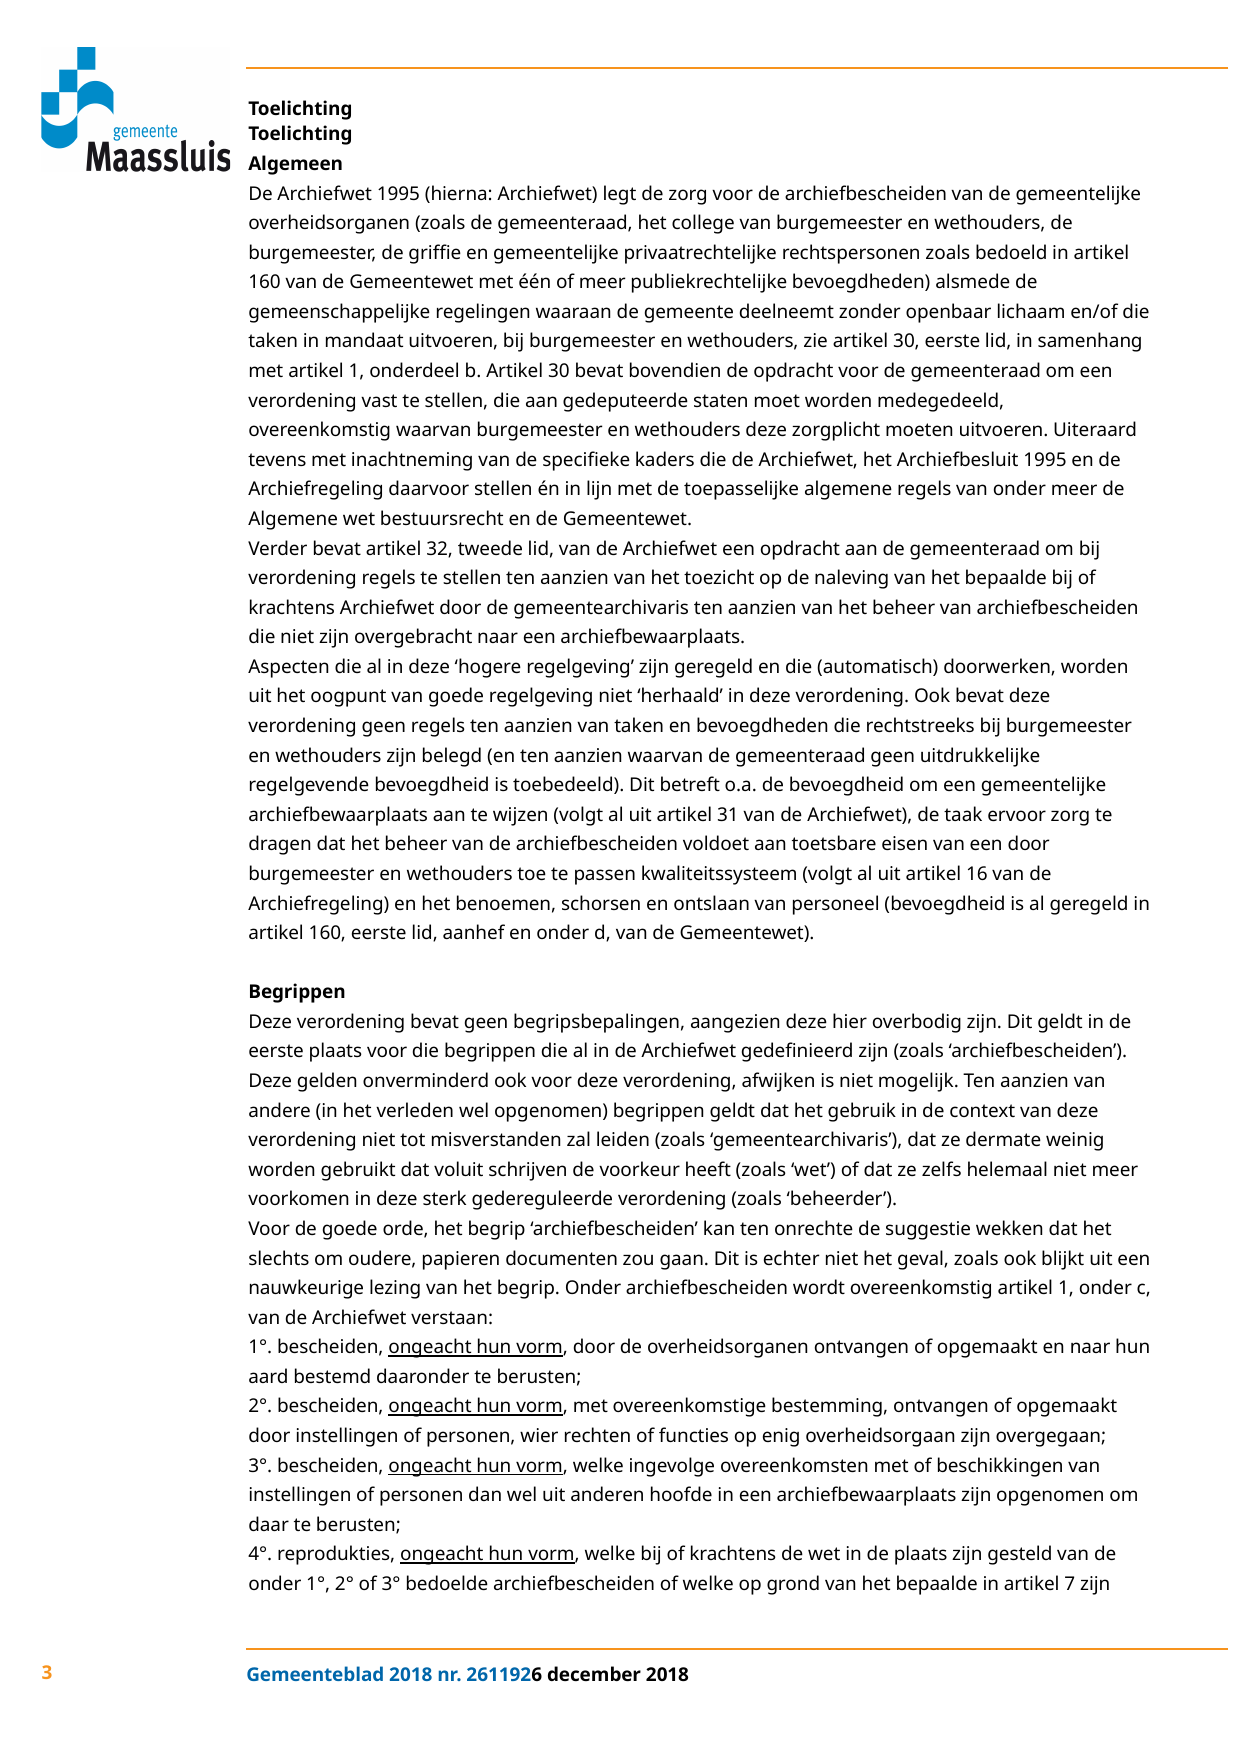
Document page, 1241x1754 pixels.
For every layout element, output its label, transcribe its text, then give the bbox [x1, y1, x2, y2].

text Begrippen [248, 978, 1152, 1004]
text Toelichting [248, 95, 1152, 121]
text Algemeen [248, 150, 1152, 176]
picture [41, 47, 231, 172]
text Aspecten die al in deze ‘hogere regelgeving’ zijn geregeld en die (automatisch) doorwerken, worden uit het oogpunt van goede regelgeving niet ‘herhaald’ in deze verordening. Ook bevat deze verordening geen regels ten aanzien van taken en bevoegdheden die rechtstreeks bij burgemeester en wethouders zijn belegd (en ten aanzien waarvan de gemeenteraad geen uitdrukkelijke regelgevende bevoegdheid is toebedeeld). Dit betreft o.a. de bevoegdheid om een gemeentelijke archiefbewaarplaats aan te wijzen (volgt al uit artikel 31 van de Archiefwet), de taak ervoor zorg te dragen dat het beheer van de archiefbescheiden voldoet aan toetsbare eisen van een door burgemeester en wethouders toe te passen kwaliteitssysteem (volgt al uit artikel 16 van de Archiefregeling) en het benoemen, schorsen en ontslaan van personeel (bevoegdheid is al geregeld in artikel 160, eerste lid, aanhef en onder d, van de Gemeentewet). [248, 653, 1152, 945]
text De Archiefwet 1995 (hierna: Archiefwet) legt de zorg voor de archiefbescheiden van de gemeentelijke overheidsorganen (zoals de gemeenteraad, het college van burgemeester en wethouders, de burgemeester, de griffie en gemeentelijke privaatrechtelijke rechtspersonen zoals bedoeld in artikel 160 van de Gemeentewet met één of meer publiekrechtelijke bevoegdheden) alsmede de gemeenschappelijke regelingen waaraan de gemeente deelneemt zonder openbaar lichaam en/of die taken in mandaat uitvoeren, bij burgemeester en wethouders, zie artikel 30, eerste lid, in samenhang met artikel 1, onderdeel b. Artikel 30 bevat bovendien de opdracht voor de gemeenteraad om een verordening vast te stellen, die aan gedeputeerde staten moet worden medegedeeld, overeenkomstig waarvan burgemeester en wethouders deze zorgplicht moeten uitvoeren. Uiteraard tevens met inachtneming van de specifieke kaders die de Archiefwet, het Archiefbesluit 1995 en de Archiefregeling daarvoor stellen én in lijn met de toepasselijke algemene regels van onder meer de Algemene wet bestuursrecht en de Gemeentewet. [248, 180, 1152, 531]
picture [41, 47, 77, 92]
text 2°. bescheiden, ongeacht hun vorm, met overeenkomstige bestemming, ontvangen of opgemaakt door instellingen of personen, wier rechten of functies op enig overheidsorgaan zijn overgegaan; [248, 1393, 1152, 1448]
text 4°. reprodukties, ongeacht hun vorm, welke bij of krachtens de wet in de plaats zijn gesteld van de onder 1°, 2° of 3° bedoelde archiefbescheiden of welke op grond van het bepaalde in artikel 7 zijn [248, 1541, 1152, 1596]
text Toelichting [248, 121, 1152, 146]
text 3°. bescheiden, ongeacht hun vorm, welke ingevolge overeenkomsten met of beschikkingen van instellingen of personen dan wel uit anderen hoofde in een archiefbewaarplaats zijn opgenomen om daar te berusten; [248, 1452, 1152, 1537]
text Voor de goede orde, het begrip ‘archiefbescheiden’ kan ten onrechte de suggestie wekken dat het slechts om oudere, papieren documenten zou gaan. Dit is echter niet het geval, zoals ook blijkt uit een nauwkeurige lezing van het begrip. Onder archiefbescheiden wordt overeenkomstig artikel 1, onder c, van de Archiefwet verstaan: [248, 1215, 1152, 1330]
text Deze verordening bevat geen begripsbepalingen, aangezien deze hier overbodig zijn. Dit geldt in de eerste plaats voor die begrippen die al in de Archiefwet gedefinieerd zijn (zoals ‘archiefbescheiden’). Deze gelden onverminderd ook voor deze verordening, afwijken is niet mogelijk. Ten aanzien van andere (in het verleden wel opgenomen) begrippen geldt dat het gebruik in de context van deze verordening niet tot misverstanden zal leiden (zoals ‘gemeentearchivaris’), dat ze dermate weinig worden gebruikt dat voluit schrijven de voorkeur heeft (zoals ‘wet’) of dat ze zelfs helemaal niet meer voorkomen in deze sterk gedereguleerde verordening (zoals ‘beheerder’). [248, 1008, 1152, 1211]
text Verder bevat artikel 32, tweede lid, van de Archiefwet een opdracht aan de gemeenteraad om bij verordening regels te stellen ten aanzien van het toezicht op de naleving van het bepaalde bij of krachtens Archiefwet door de gemeentearchivaris ten aanzien van het beheer van archiefbescheiden die niet zijn overgebracht naar een archiefbewaarplaats. [248, 535, 1152, 649]
text 1°. bescheiden, ongeacht hun vorm, door de overheidsorganen ontvangen of opgemaakt en naar hun aard bestemd daaronder te berusten; [248, 1333, 1152, 1389]
